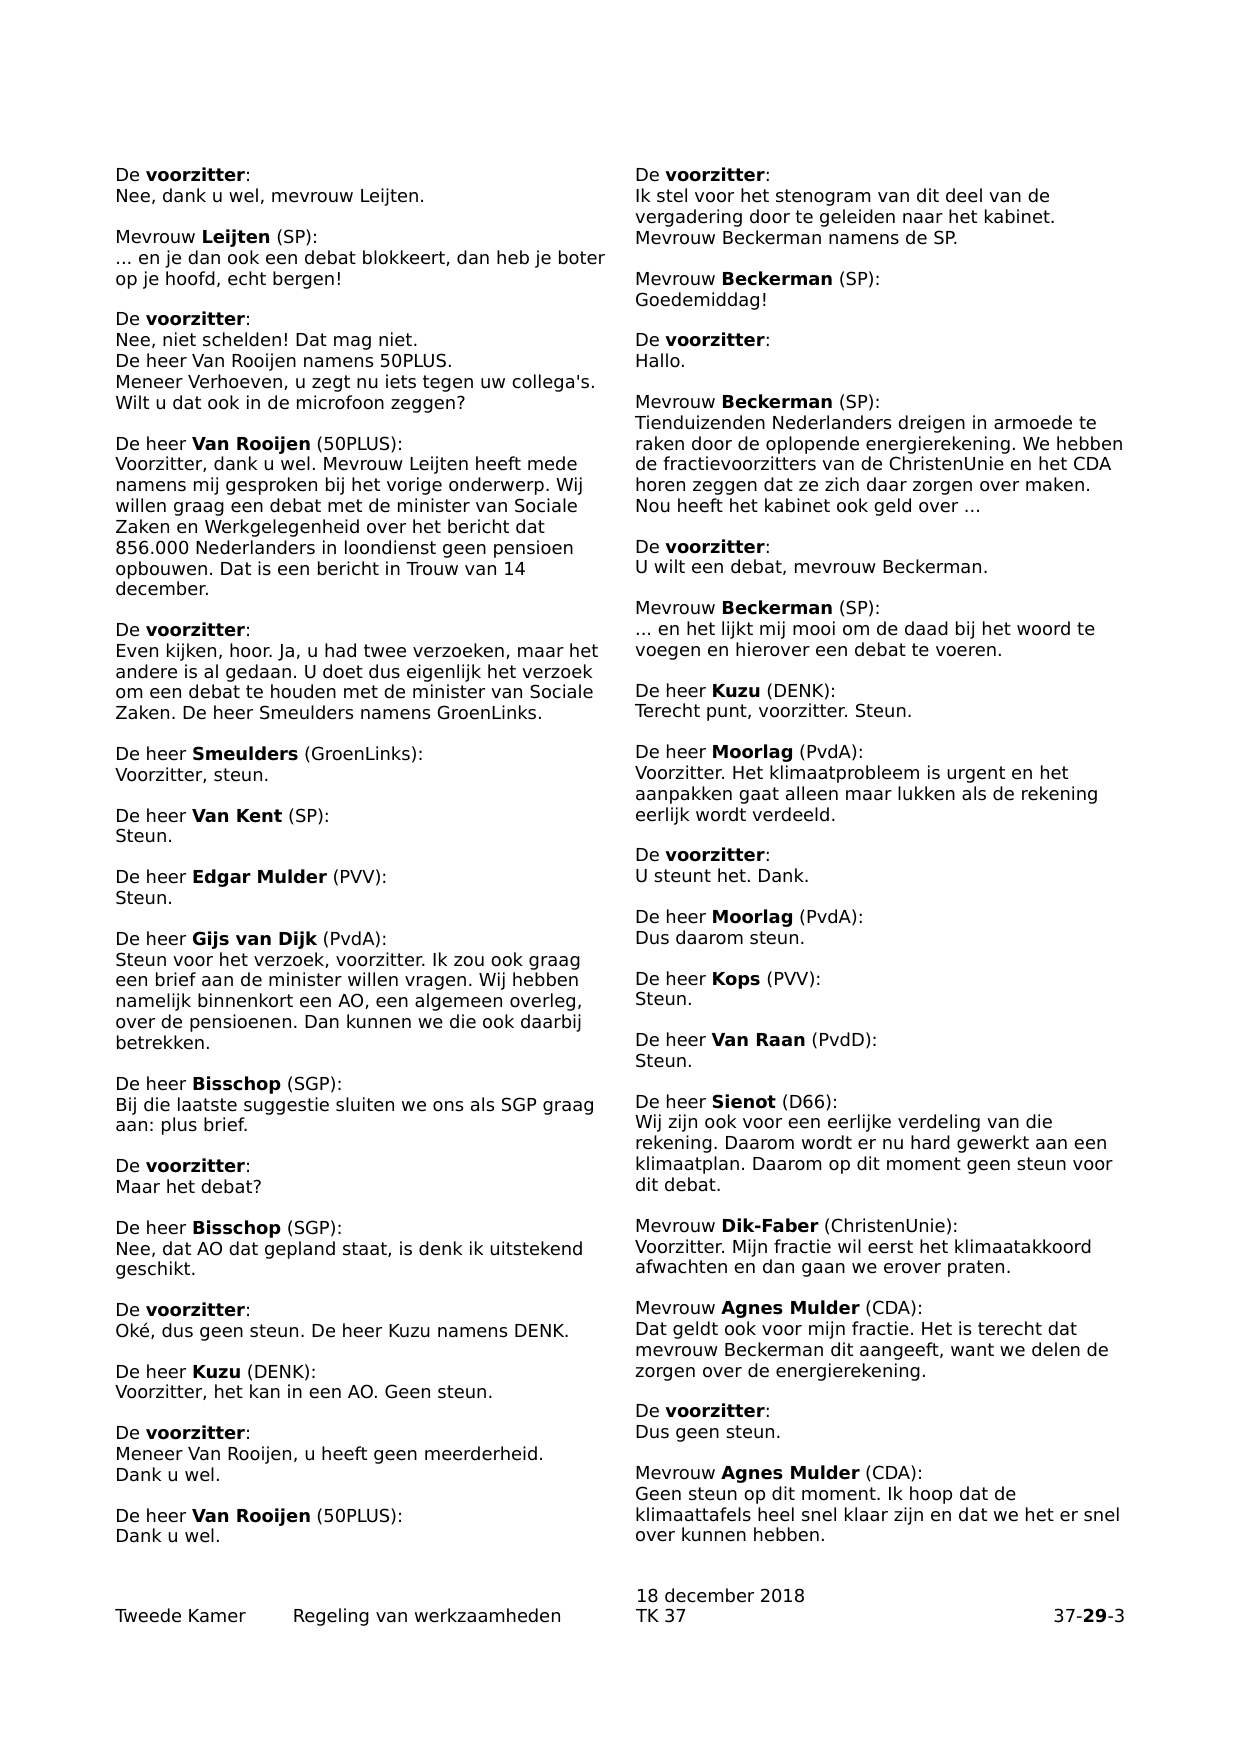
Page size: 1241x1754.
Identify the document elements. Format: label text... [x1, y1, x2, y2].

text De voorzitter: [635, 1401, 1125, 1422]
text De voorzitter: [635, 165, 1125, 186]
text De voorzitter: [115, 1300, 605, 1321]
text Mevrouw Beckerman (SP): [635, 598, 1125, 619]
text Hallo. [635, 351, 1125, 372]
text Mevrouw Agnes Mulder (CDA): [635, 1463, 1125, 1483]
text Mevrouw Agnes Mulder (CDA): [635, 1298, 1125, 1319]
text Dank u wel. [115, 1526, 605, 1547]
text De heer Van Rooijen (50PLUS): [115, 433, 605, 454]
text Dat geldt ook voor mijn fractie. Het is terecht dat mevrouw Beckerman dit aangeeft, want we delen de zorgen over de energierekening. [635, 1319, 1125, 1381]
text De heer Van Rooijen (50PLUS): [115, 1505, 605, 1526]
text Voorzitter, het kan in een AO. Geen steun. [115, 1382, 605, 1403]
text De heer Bisschop (SGP): [115, 1217, 605, 1238]
text Mevrouw Dik-Faber (ChristenUnie): [635, 1216, 1125, 1236]
text Maar het debat? [115, 1177, 605, 1197]
text Nee, dank u wel, mevrouw Leijten. [115, 186, 605, 207]
text Nee, niet schelden! Dat mag niet. [115, 330, 605, 351]
text De voorzitter: [115, 165, 605, 186]
text De voorzitter: [115, 1156, 605, 1177]
text Dus daarom steun. [635, 928, 1125, 948]
text Mevrouw Beckerman (SP): [635, 392, 1125, 412]
text Steun. [115, 826, 605, 847]
text Ik stel voor het stenogram van dit deel van de vergadering door te geleiden naar het kabinet. [635, 186, 1125, 228]
text De heer Sienot (D66): [635, 1092, 1125, 1112]
text Oké, dus geen steun. De heer Kuzu namens DENK. [115, 1321, 605, 1341]
text De heer Van Kent (SP): [115, 806, 605, 826]
text U steunt het. Dank. [635, 866, 1125, 887]
text Bij die laatste suggestie sluiten we ons als SGP graag aan: plus brief. [115, 1094, 605, 1136]
text Meneer Van Rooijen, u heeft geen meerderheid. [115, 1444, 605, 1464]
text Steun. [635, 989, 1125, 1010]
text De heer Kuzu (DENK): [115, 1361, 605, 1382]
text De voorzitter: [115, 620, 605, 641]
text ... en het lijkt mij mooi om de daad bij het woord te voegen en hierover een debat te voeren. [635, 619, 1125, 661]
text De heer Kops (PVV): [635, 968, 1125, 989]
text Dank u wel. [115, 1464, 605, 1485]
text Wij zijn ook voor een eerlijke verdeling van die rekening. Daarom wordt er nu hard gewerkt aan een klimaatplan. Daarom op dit moment geen steun voor dit debat. [635, 1112, 1125, 1196]
text ... en je dan ook een debat blokkeert, dan heb je boter op je hoofd, echt bergen! [115, 248, 605, 289]
text De heer Van Raan (PvdD): [635, 1030, 1125, 1051]
text De heer Gijs van Dijk (PvdA): [115, 929, 605, 949]
text De heer Moorlag (PvdA): [635, 742, 1125, 763]
text De heer Moorlag (PvdA): [635, 907, 1125, 928]
text Meneer Verhoeven, u zegt nu iets tegen uw collega's. Wilt u dat ook in de microfoon zeggen? [115, 372, 605, 413]
text Geen steun op dit moment. Ik hoop dat de klimaattafels heel snel klaar zijn en dat we het er snel over kunnen hebben. [635, 1483, 1125, 1546]
text De heer Bisschop (SGP): [115, 1073, 605, 1094]
text U wilt een debat, mevrouw Beckerman. [635, 557, 1125, 578]
text Nee, dat AO dat gepland staat, is denk ik uitstekend geschikt. [115, 1238, 605, 1280]
text Dus geen steun. [635, 1422, 1125, 1443]
text De voorzitter: [115, 309, 605, 330]
text Voorzitter. Het klimaatprobleem is urgent en het aanpakken gaat alleen maar lukken als de rekening eerlijk wordt verdeeld. [635, 763, 1125, 825]
text De voorzitter: [635, 845, 1125, 866]
text De heer Smeulders (GroenLinks): [115, 744, 605, 765]
text De heer Van Rooijen namens 50PLUS. [115, 351, 605, 372]
text Steun voor het verzoek, voorzitter. Ik zou ook graag een brief aan de minister willen vragen. Wij hebben namelijk binnenkort een AO, een algemeen overleg, over de pensioenen. Dan kunnen we die ook daarbij betrekken. [115, 949, 605, 1053]
text De voorzitter: [635, 537, 1125, 557]
text Voorzitter, dank u wel. Mevrouw Leijten heeft mede namens mij gesproken bij het vorige onderwerp. Wij willen graag een debat met de minister van Sociale Zaken en Werkgelegenheid over het bericht dat 856.000 Nederlanders in loondienst geen pensioen opbouwen. Dat is een bericht in Trouw van 14 december. [115, 454, 605, 600]
text Voorzitter, steun. [115, 765, 605, 786]
text Mevrouw Leijten (SP): [115, 227, 605, 248]
text Tienduizenden Nederlanders dreigen in armoede te raken door de oplopende energierekening. We hebben de fractievoorzitters van de ChristenUnie en het CDA horen zeggen dat ze zich daar zorgen over maken. Nou heeft het kabinet ook geld over ... [635, 412, 1125, 517]
text Voorzitter. Mijn fractie wil eerst het klimaatakkoord afwachten en dan gaan we erover praten. [635, 1236, 1125, 1278]
text Terecht punt, voorzitter. Steun. [635, 701, 1125, 722]
text De heer Edgar Mulder (PVV): [115, 867, 605, 888]
text De voorzitter: [635, 330, 1125, 351]
text Steun. [115, 888, 605, 909]
text De heer Kuzu (DENK): [635, 681, 1125, 701]
text Even kijken, hoor. Ja, u had twee verzoeken, maar het andere is al gedaan. U doet dus eigenlijk het verzoek om een debat te houden met de minister van Sociale Zaken. De heer Smeulders namens GroenLinks. [115, 641, 605, 724]
text De voorzitter: [115, 1423, 605, 1444]
text Mevrouw Beckerman (SP): [635, 268, 1125, 289]
text Mevrouw Beckerman namens de SP. [635, 228, 1125, 248]
text Goedemiddag! [635, 289, 1125, 310]
text Steun. [635, 1051, 1125, 1072]
